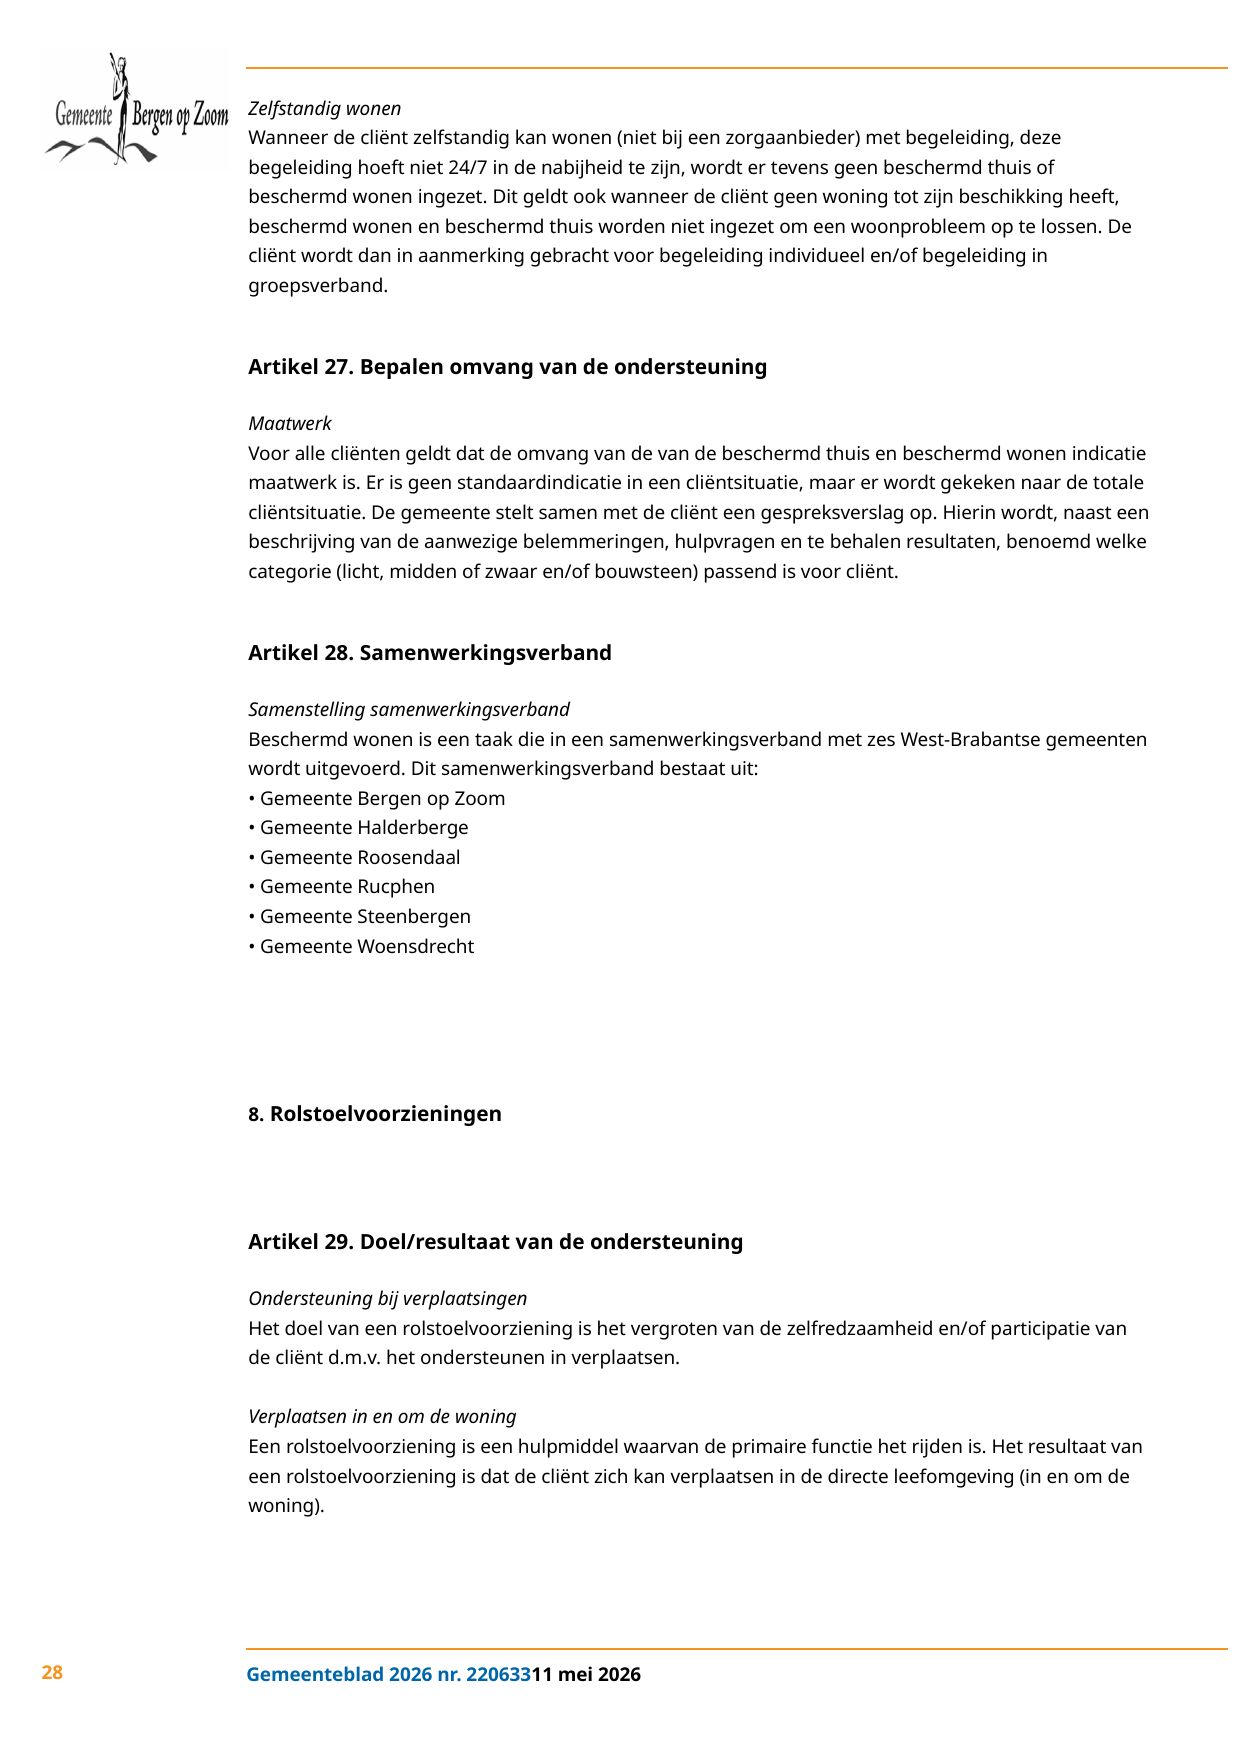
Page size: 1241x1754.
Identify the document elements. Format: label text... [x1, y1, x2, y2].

text Wanneer de cliënt zelfstandig kan wonen (niet bij een zorgaanbieder) met begeleiding, deze begeleiding hoeft niet 24/7 in de nabijheid te zijn, wordt er tevens geen beschermd thuis of beschermd wonen ingezet. Dit geldt ook wanneer de cliënt geen woning tot zijn beschikking heeft, beschermd wonen en beschermd thuis worden niet ingezet om een woonprobleem op te lossen. De cliënt wordt dan in aanmerking gebracht voor begeleiding individueel en/of begeleiding in groepsverband. [248, 124, 1152, 298]
text Zelfstandig wonen [248, 95, 1152, 121]
text Verplaatsen in en om de woning [248, 1404, 1152, 1429]
text • Gemeente Roosendaal [248, 844, 1152, 870]
text Een rolstoelvoorziening is een hulpmiddel waarvan de primaire functie het rijden is. Het resultaat van een rolstoelvoorziening is dat de cliënt zich kan verplaatsen in de directe leefomgeving (in en om de woning). [248, 1433, 1152, 1518]
text • Gemeente Bergen op Zoom [248, 785, 1152, 811]
text Beschermd wonen is een taak die in een samenwerkingsverband met zes West-Brabantse gemeenten wordt uitgevoerd. Dit samenwerkingsverband bestaat uit: [248, 726, 1152, 781]
text Ondersteuning bij verplaatsingen [248, 1285, 1152, 1311]
text Voor alle cliënten geldt dat de omvang van de van de beschermd thuis en beschermd wonen indicatie maatwerk is. Er is geen standaardindicatie in een cliëntsituatie, maar er wordt gekeken naar de totale cliëntsituatie. De gemeente stelt samen met de cliënt een gespreksverslag op. Hierin wordt, naast een beschrijving van de aanwezige belemmeringen, hulpvragen en te behalen resultaten, benoemd welke categorie (licht, midden of zwaar en/of bouwsteen) passend is voor cliënt. [248, 440, 1152, 584]
text • Gemeente Woensdrecht [248, 933, 1152, 959]
text • Gemeente Halderberge [248, 814, 1152, 840]
text Het doel van een rolstoelvoorziening is het vergroten van de zelfredzaamheid en/of participatie van de cliënt d.m.v. het ondersteunen in verplaatsen. [248, 1315, 1152, 1370]
text • Gemeente Rucphen [248, 874, 1152, 899]
text • Gemeente Steenbergen [248, 903, 1152, 929]
picture [41, 47, 231, 172]
text Artikel 27. Bepalen omvang van de ondersteuning [248, 352, 1152, 381]
text Samenstelling samenwerkingsverband [248, 696, 1152, 722]
text 8. Rolstoelvoorzieningen [248, 1099, 1152, 1128]
text Artikel 29. Doel/resultaat van de ondersteuning [248, 1227, 1152, 1256]
text Maatwerk [248, 410, 1152, 436]
text Artikel 28. Samenwerkingsverband [248, 638, 1152, 667]
